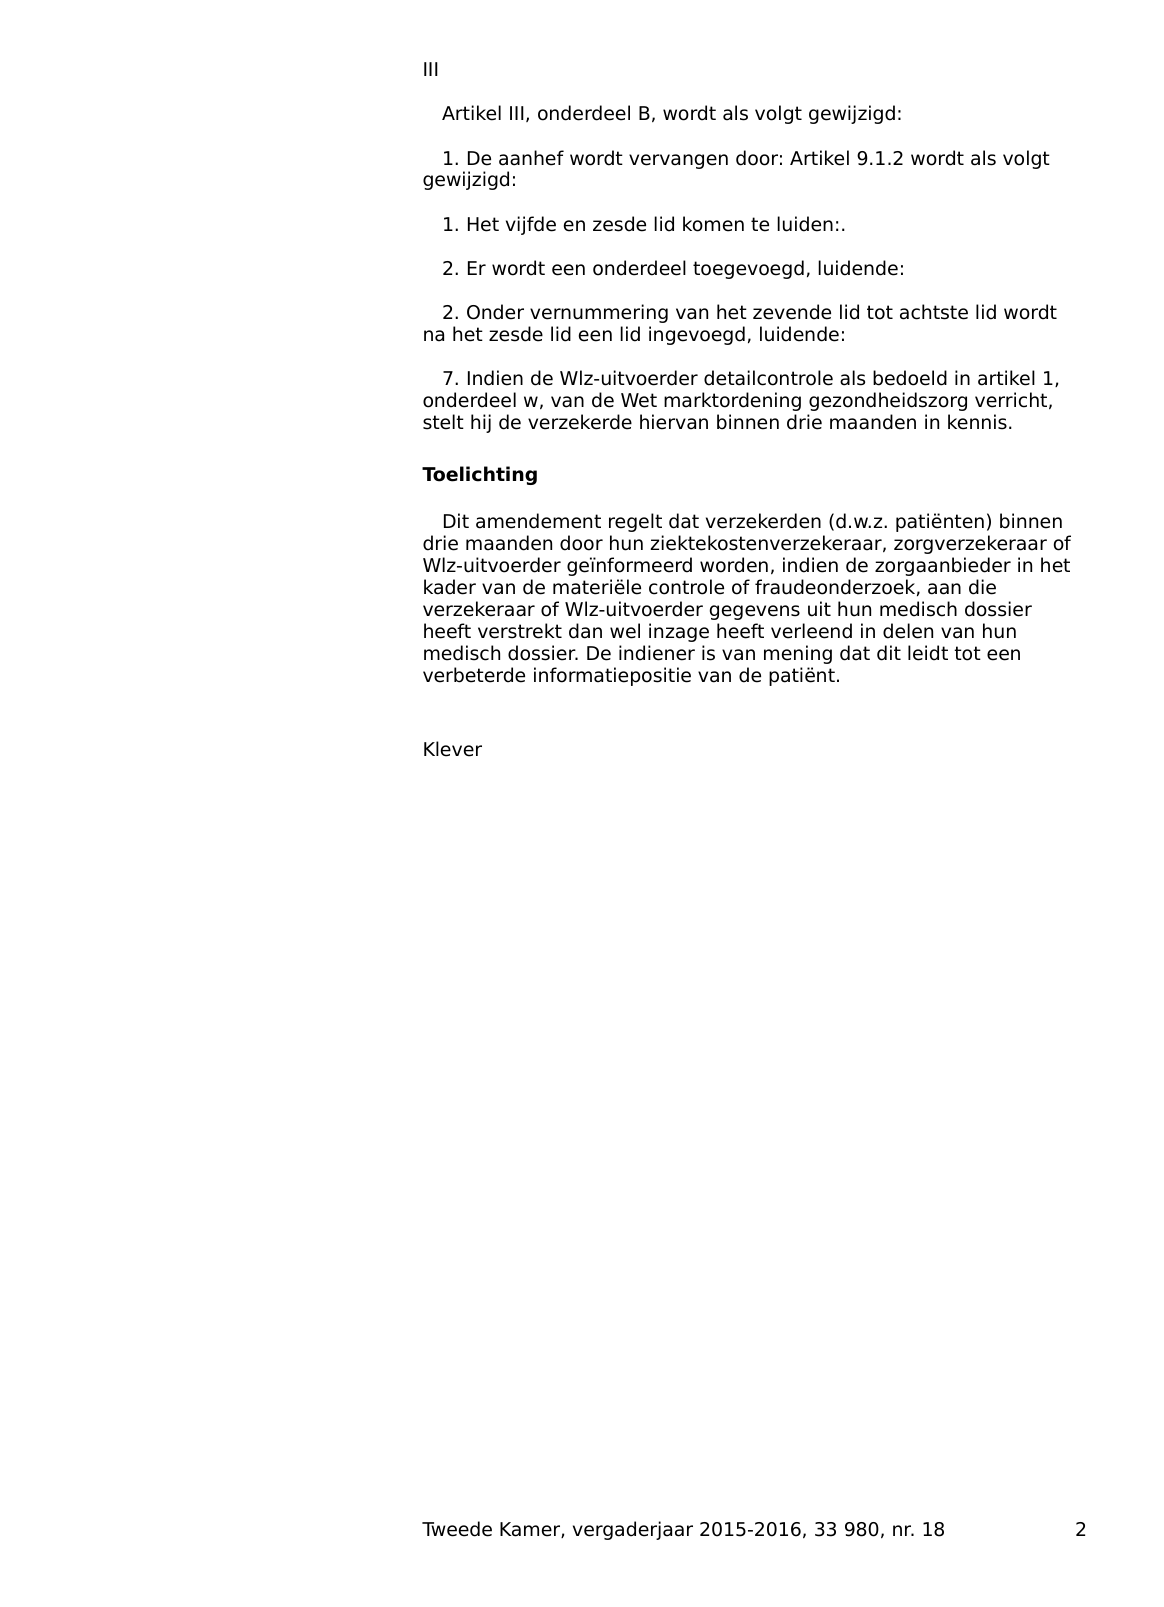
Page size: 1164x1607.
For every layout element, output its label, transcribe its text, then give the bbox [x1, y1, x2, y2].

text 2. Onder vernummering van het zevende lid tot achtste lid wordt na het zesde lid een lid ingevoegd, luidende: [422, 302, 1087, 346]
text 1. De aanhef wordt vervangen door: Artikel 9.1.2 wordt als volgt gewijzigd: [422, 147, 1087, 191]
text 7. Indien de Wlz-uitvoerder detailcontrole als bedoeld in artikel 1, onderdeel w, van de Wet marktordening gezondheidszorg verricht, stelt hij de verzekerde hiervan binnen drie maanden in kennis. [422, 368, 1087, 434]
subtitle III [422, 59, 1087, 81]
text Artikel III, onderdeel B, wordt als volgt gewijzigd: [422, 103, 1087, 125]
text 1. Het vijfde en zesde lid komen te luiden:. [422, 213, 1087, 236]
subtitle Toelichting [422, 464, 1087, 486]
text 2. Er wordt een onderdeel toegevoegd, luidende: [422, 258, 1087, 280]
text Dit amendement regelt dat verzekerden (d.w.z. patiënten) binnen drie maanden door hun ziektekostenverzekeraar, zorgverzekeraar of Wlz-uitvoerder geïnformeerd worden, indien de zorgaanbieder in het kader van de materiële controle of fraudeonderzoek, aan die verzekeraar of Wlz-uitvoerder gegevens uit hun medisch dossier heeft verstrekt dan wel inzage heeft verleend in delen van hun medisch dossier. De indiener is van mening dat dit leidt tot een verbeterde informatiepositie van de patiënt. [422, 511, 1087, 687]
text Klever [422, 717, 1087, 761]
